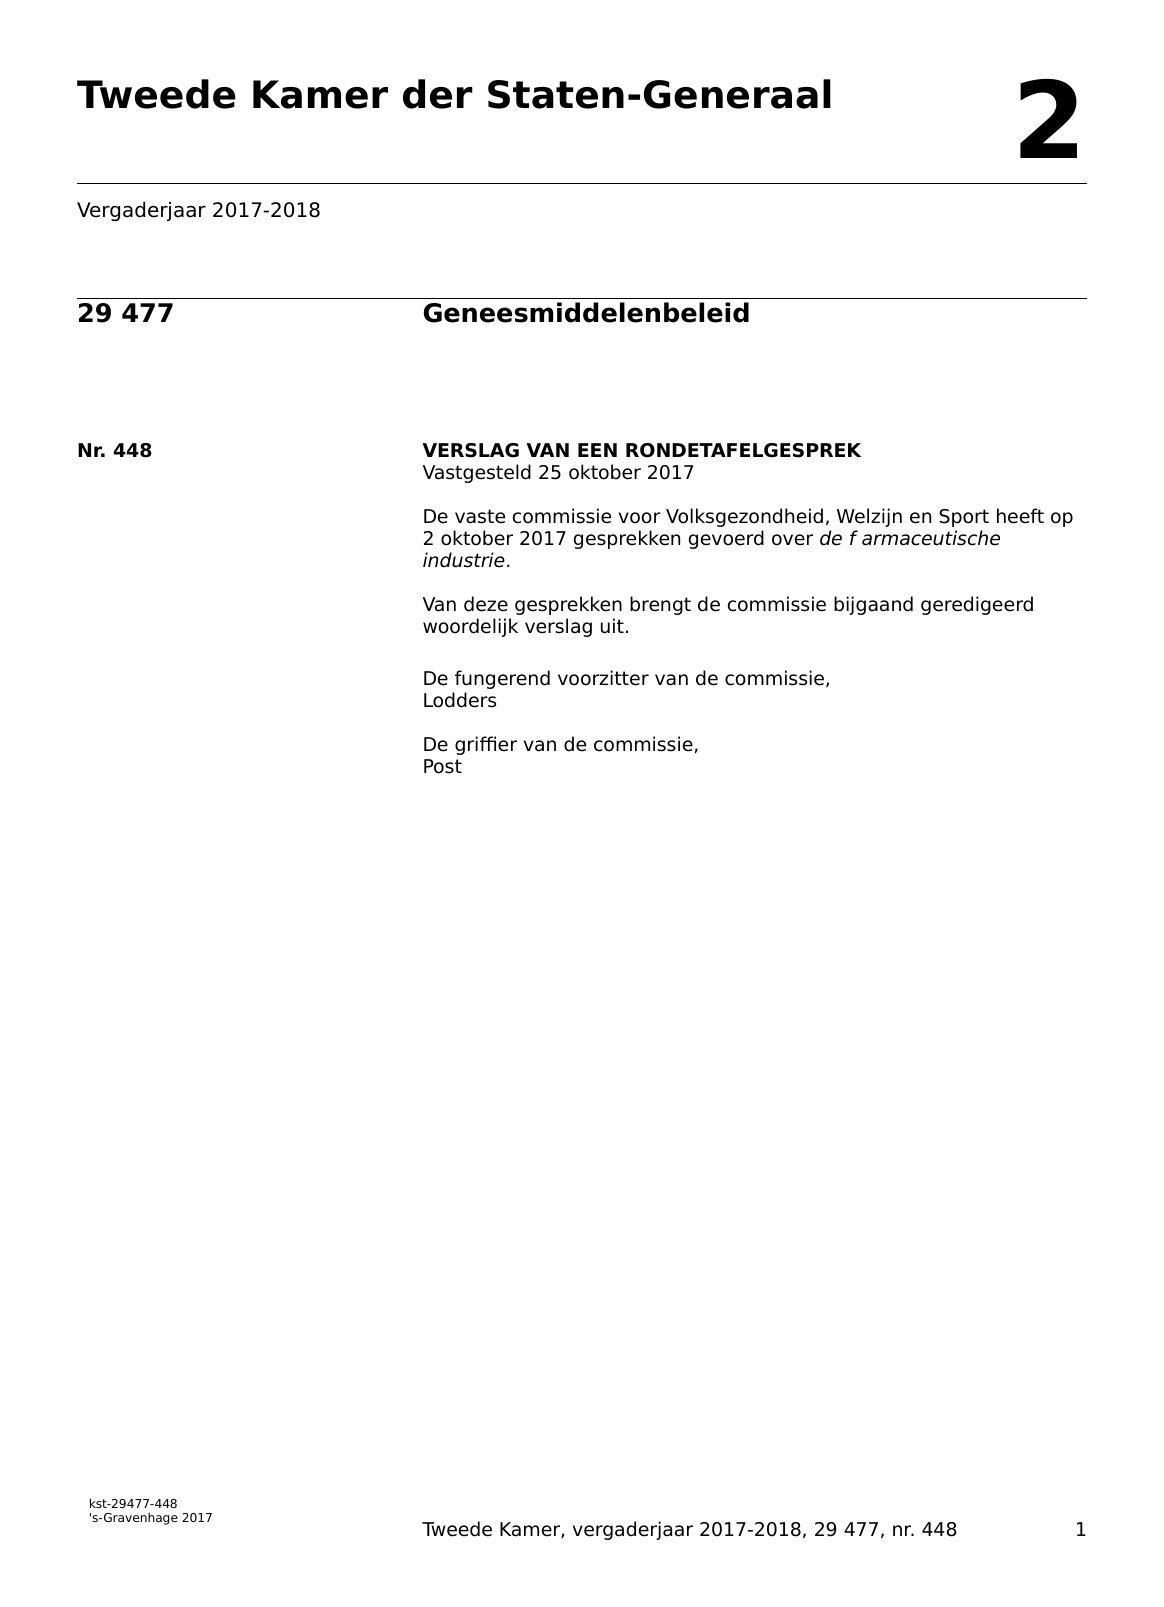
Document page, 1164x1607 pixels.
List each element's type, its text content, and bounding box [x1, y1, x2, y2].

text Van deze gesprekken brengt de commissie bijgaand geredigeerd woordelijk verslag uit. [422, 594, 1087, 638]
subtitle 29 477 Geneesmiddelenbeleid [77, 299, 1087, 329]
text kst-29477-448 [88, 1497, 323, 1511]
text De griffier van de commissie, Post [422, 734, 1087, 778]
table_cell Vergaderjaar 2017-2018 [77, 184, 1087, 298]
text Vastgesteld 25 oktober 2017 [422, 462, 1087, 484]
text De vaste commissie voor Volksgezondheid, Welzijn en Sport heeft op 2 oktober 2017 gesprekken gevoerd over de f armaceutische industrie. [422, 506, 1087, 572]
subtitle Nr. 448 VERSLAG VAN EEN RONDETAFELGESPREK [77, 440, 1087, 462]
table_header 2 [886, 59, 1087, 183]
text 's-Gravenhage 2017 [88, 1511, 323, 1525]
text De fungerend voorzitter van de commissie, Lodders [422, 668, 1087, 712]
table_header Tweede Kamer der Staten-Generaal [77, 59, 886, 183]
